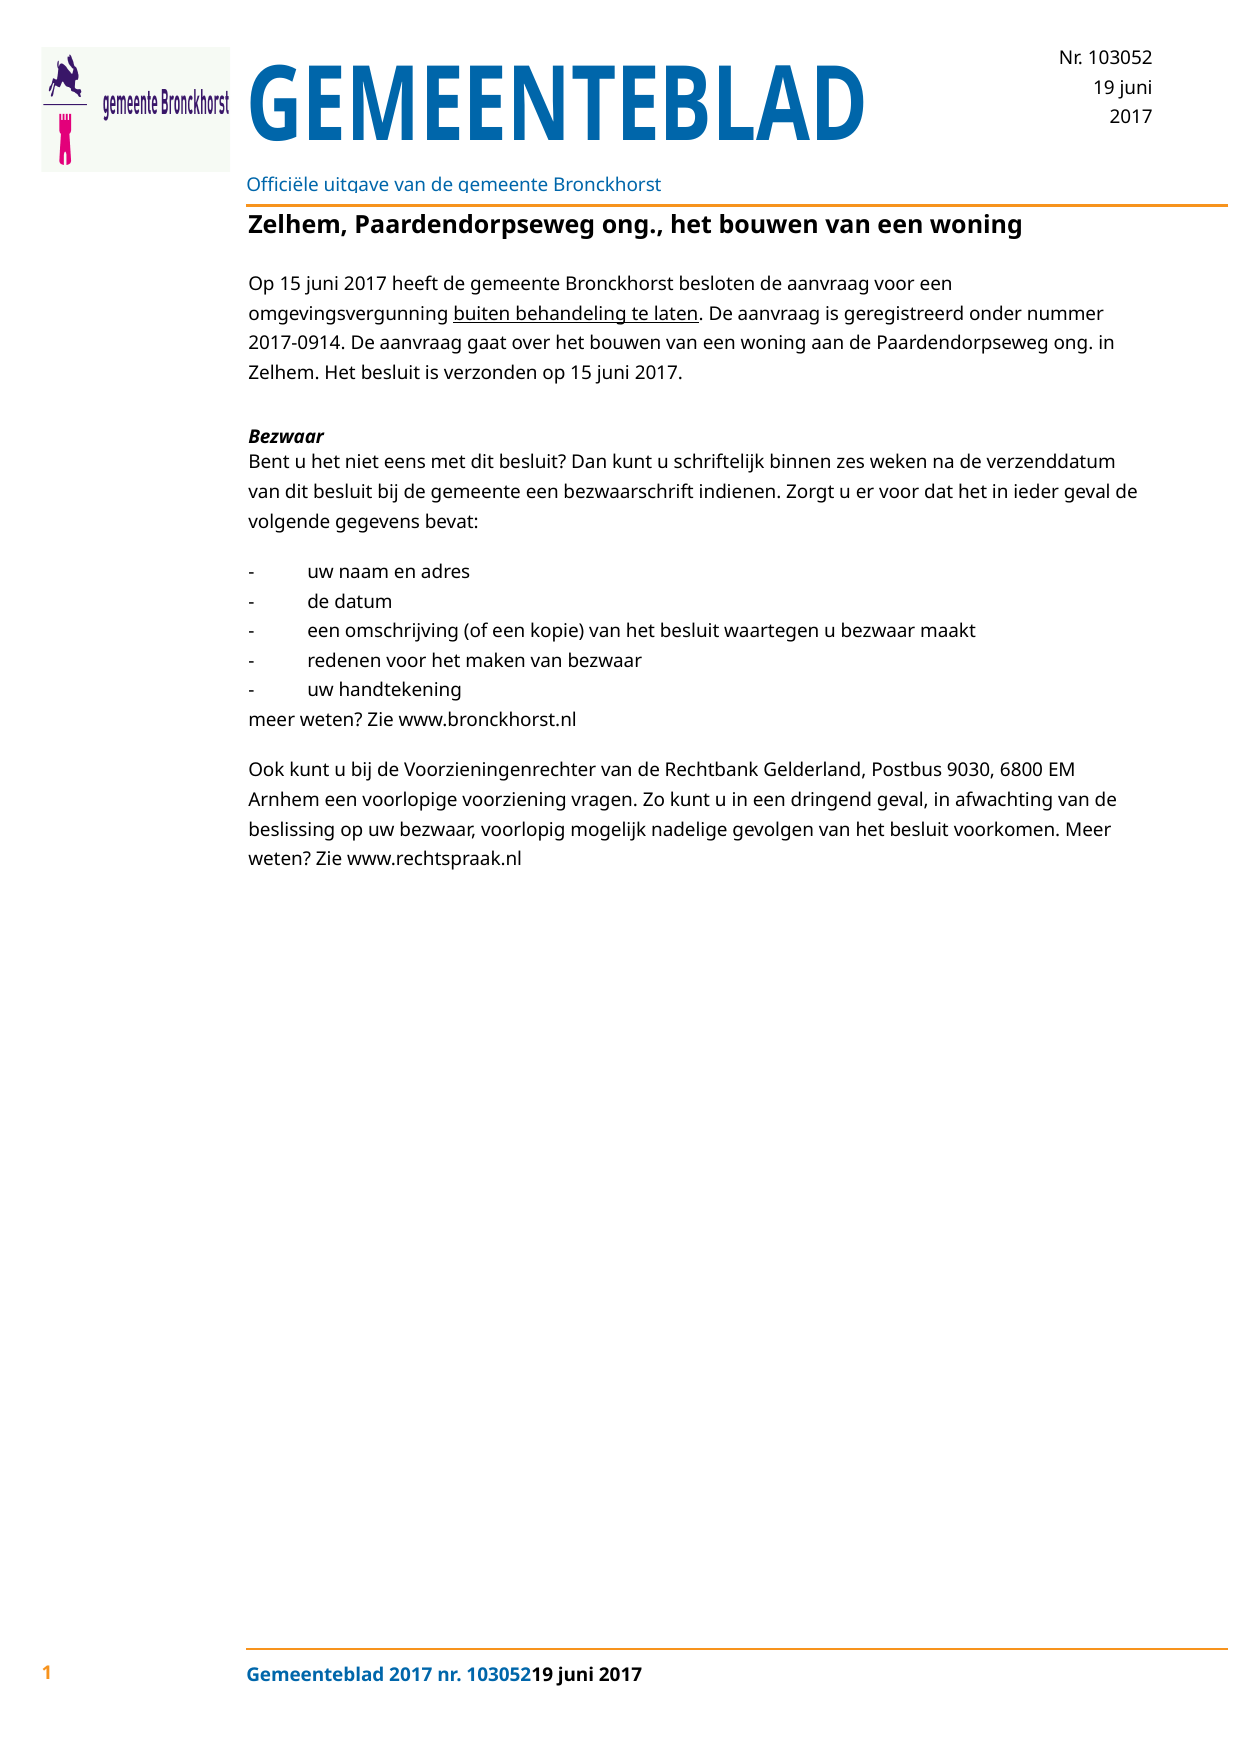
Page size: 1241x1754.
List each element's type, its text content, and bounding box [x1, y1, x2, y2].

list een omschrijving (of een kopie) van het besluit waartegen u bezwaar maakt [248, 617, 1152, 643]
text Bent u het niet eens met dit besluit? Dan kunt u schriftelijk binnen zes weken na de verzenddatum van dit besluit bij de gemeente een bezwaarschrift indienen. Zorgt u er voor dat het in ieder geval de volgende gegevens bevat: [248, 449, 1152, 534]
text meer weten? Zie www.bronckhorst.nl [248, 706, 1152, 732]
picture [41, 47, 231, 172]
text Ook kunt u bij de Voorzieningenrechter van de Rechtbank Gelderland, Postbus 9030, 6800 EM Arnhem een voorlopige voorziening vragen. Zo kunt u in een dringend geval, in afwachting van de beslissing op uw bezwaar, voorlopig mogelijk nadelige gevolgen van het besluit voorkomen. Meer weten? Zie www.rechtspraak.nl [248, 757, 1152, 871]
list redenen voor het maken van bezwaar [248, 647, 1152, 673]
list uw naam en adres [248, 558, 1152, 584]
text Op 15 juni 2017 heeft de gemeente Bronckhorst besloten de aanvraag voor een omgevingsvergunning buiten behandeling te laten. De aanvraag is geregistreerd onder nummer 2017-0914. De aanvraag gaat over het bouwen van een woning aan de Paardendorpseweg ong. in Zelhem. Het besluit is verzonden op 15 juni 2017. [248, 270, 1152, 385]
list uw handtekening [248, 677, 1152, 702]
text Zelhem, Paardendorpseweg ong., het bouwen van een woning [248, 207, 1152, 241]
list de datum [248, 588, 1152, 614]
text Bezwaar [248, 423, 1152, 449]
